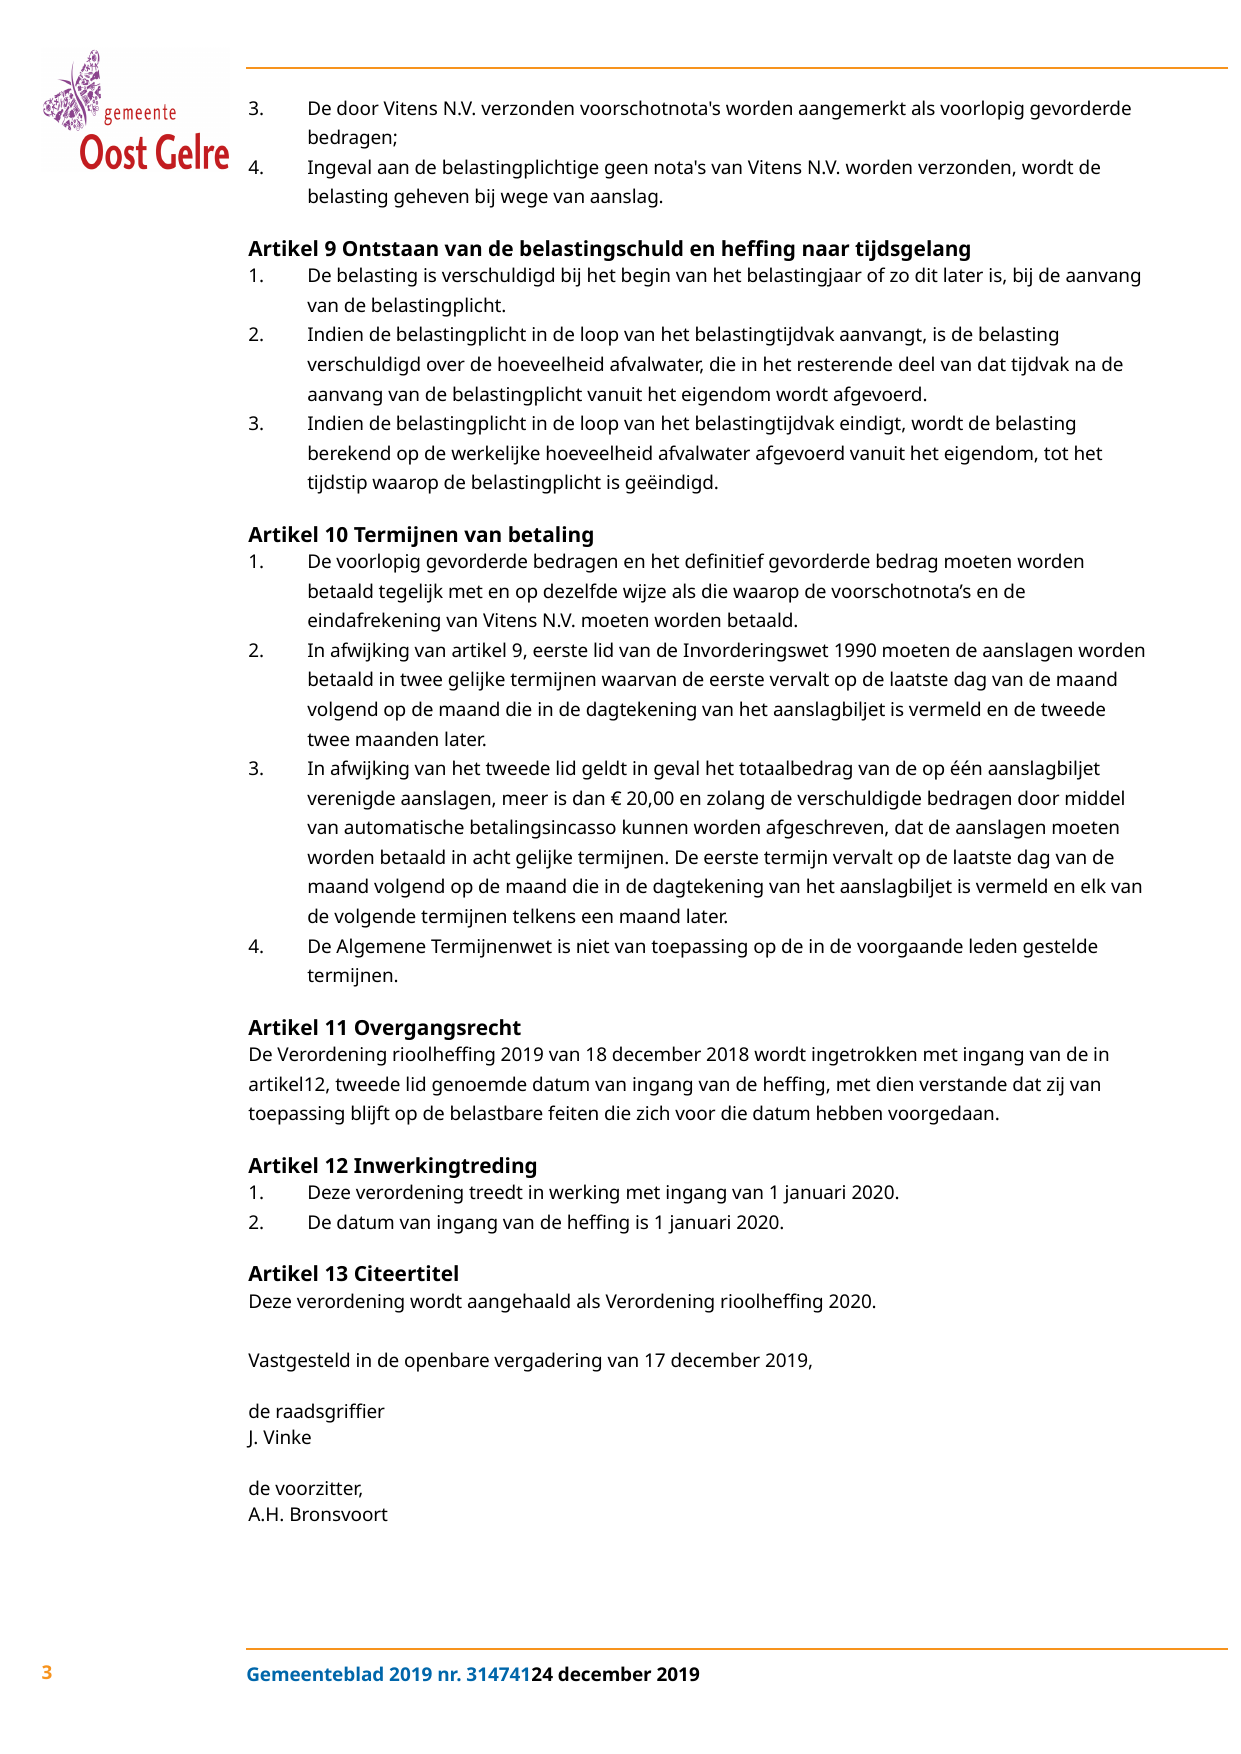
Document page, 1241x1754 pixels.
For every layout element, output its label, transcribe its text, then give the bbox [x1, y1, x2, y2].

text Artikel 11 Overgangsrecht [248, 1013, 1152, 1041]
list De door Vitens N.V. verzonden voorschotnota's worden aangemerkt als voorlopig gevorderde bedragen; [248, 95, 1152, 150]
list Indien de belastingplicht in de loop van het belastingtijdvak aanvangt, is de belasting verschuldigd over de hoeveelheid afvalwater, die in het resterende deel van dat tijdvak na de aanvang van de belastingplicht vanuit het eigendom wordt afgevoerd. [248, 322, 1152, 406]
text Artikel 12 Inwerkingtreding [248, 1151, 1152, 1179]
text de raadsgriffier [248, 1398, 1152, 1424]
list Indien de belastingplicht in de loop van het belastingtijdvak eindigt, wordt de belasting berekend op de werkelijke hoeveelheid afvalwater afgevoerd vanuit het eigendom, tot het tijdstip waarop de belastingplicht is geëindigd. [248, 410, 1152, 495]
text Artikel 13 Citeertitel [248, 1259, 1152, 1288]
list De datum van ingang van de heffing is 1 januari 2020. [248, 1209, 1152, 1235]
list De Algemene Termijnenwet is niet van toepassing op de in de voorgaande leden gestelde termijnen. [248, 933, 1152, 988]
picture [41, 47, 231, 172]
list De belasting is verschuldigd bij het begin van het belastingjaar of zo dit later is, bij de aanvang van de belastingplicht. [248, 262, 1152, 318]
text Artikel 10 Termijnen van betaling [248, 520, 1152, 548]
list In afwijking van artikel 9, eerste lid van de Invorderingswet 1990 moeten de aanslagen worden betaald in twee gelijke termijnen waarvan de eerste vervalt op de laatste dag van de maand volgend op de maand die in de dagtekening van het aanslagbiljet is vermeld en de tweede twee maanden later. [248, 637, 1152, 752]
list Ingeval aan de belastingplichtige geen nota's van Vitens N.V. worden verzonden, wordt de belasting geheven bij wege van aanslag. [248, 154, 1152, 209]
text Deze verordening wordt aangehaald als Verordening rioolheffing 2020. [248, 1288, 1152, 1313]
text De Verordening rioolheffing 2019 van 18 december 2018 wordt ingetrokken met ingang van de in artikel12, tweede lid genoemde datum van ingang van de heffing, met dien verstande dat zij van toepassing blijft op de belastbare feiten die zich voor die datum hebben voorgedaan. [248, 1041, 1152, 1126]
list In afwijking van het tweede lid geldt in geval het totaalbedrag van de op één aanslagbiljet verenigde aanslagen, meer is dan € 20,00 en zolang de verschuldigde bedragen door middel van automatische betalingsincasso kunnen worden afgeschreven, dat de aanslagen moeten worden betaald in acht gelijke termijnen. De eerste termijn vervalt op de laatste dag van de maand volgend op de maand die in de dagtekening van het aanslagbiljet is vermeld en elk van de volgende termijnen telkens een maand later. [248, 755, 1152, 929]
text Vastgesteld in de openbare vergadering van 17 december 2019, [248, 1347, 1152, 1373]
text J. Vinke [248, 1424, 1152, 1450]
list Deze verordening treedt in werking met ingang van 1 januari 2020. [248, 1179, 1152, 1205]
text Artikel 9 Ontstaan van de belastingschuld en heffing naar tijdsgelang [248, 234, 1152, 262]
list De voorlopig gevorderde bedragen en het definitief gevorderde bedrag moeten worden betaald tegelijk met en op dezelfde wijze als die waarop de voorschotnota’s en de eindafrekening van Vitens N.V. moeten worden betaald. [248, 548, 1152, 633]
text A.H. Bronsvoort [248, 1501, 1152, 1527]
text de voorzitter, [248, 1476, 1152, 1501]
